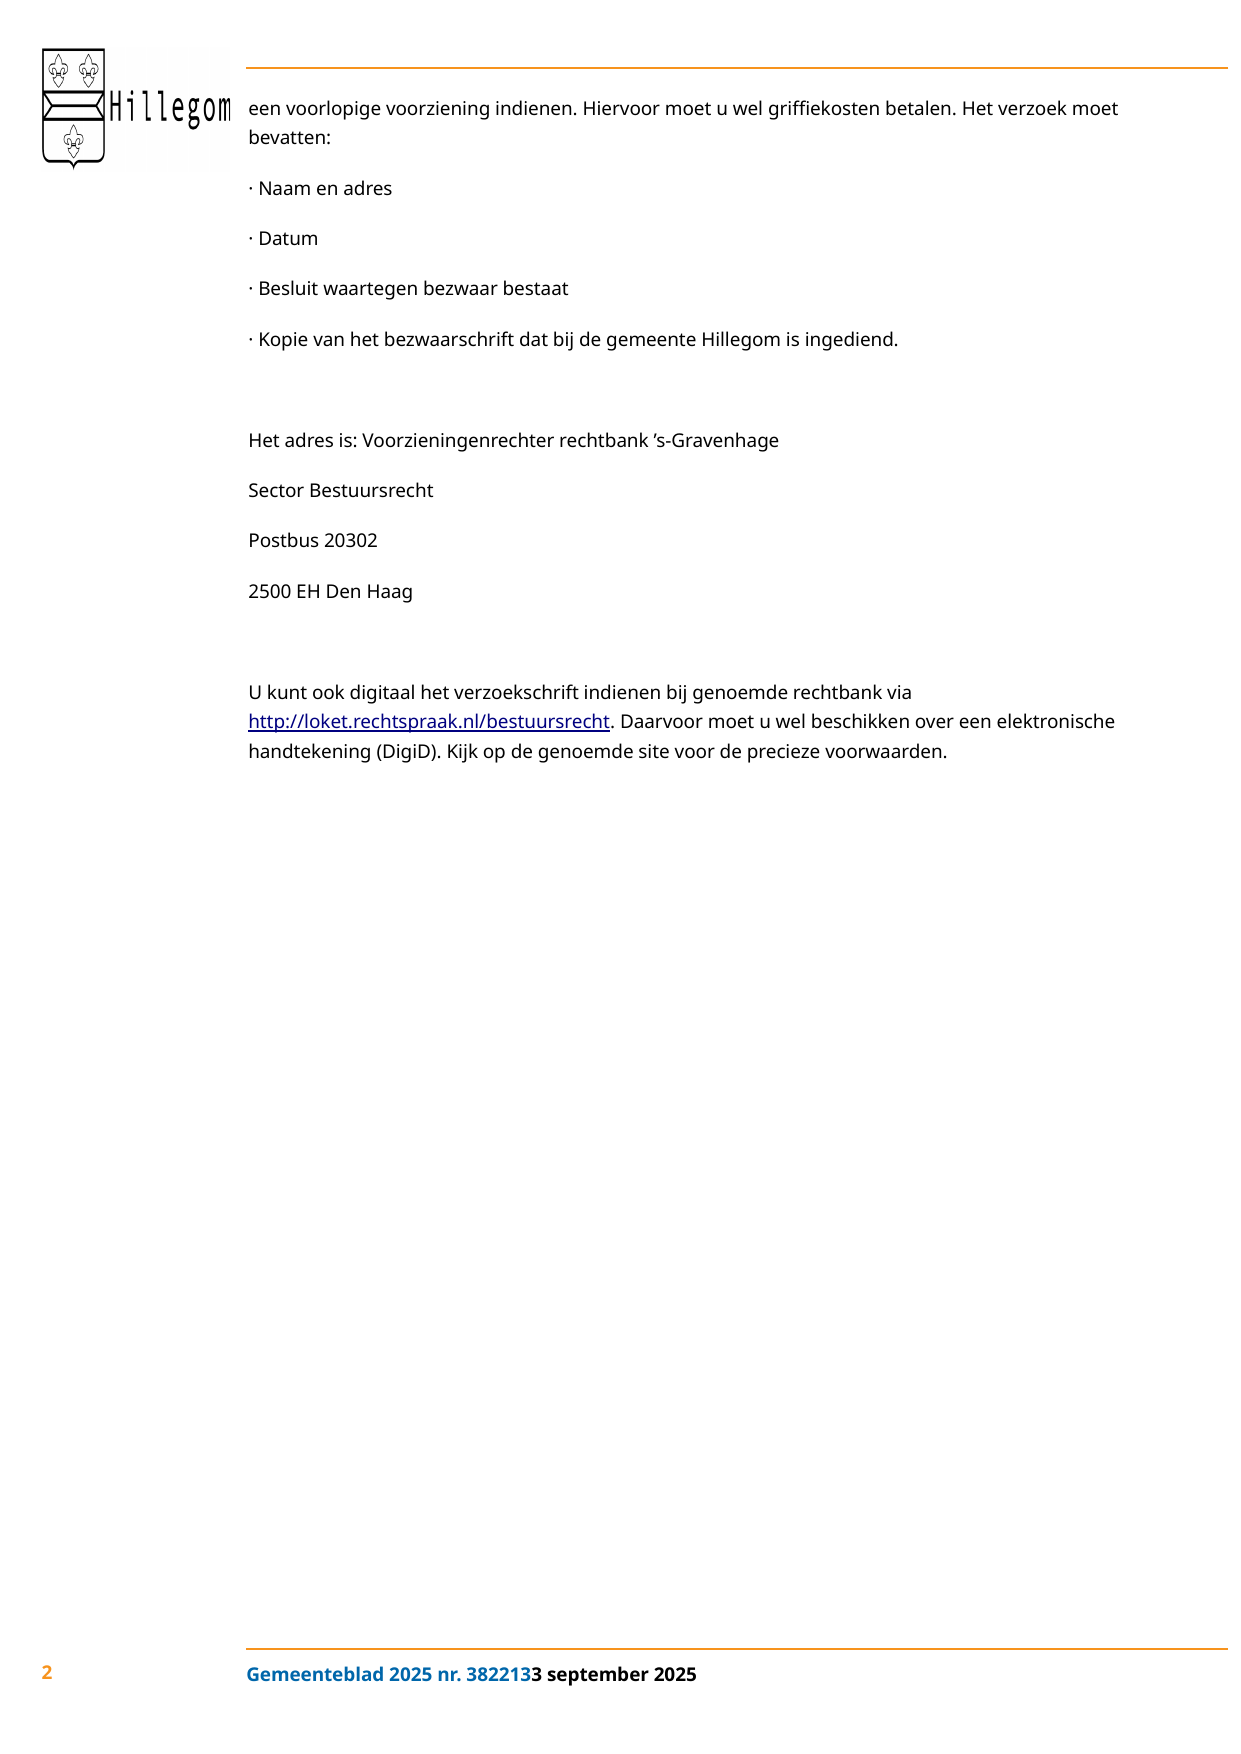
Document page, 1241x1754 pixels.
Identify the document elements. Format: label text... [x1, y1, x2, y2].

text · Naam en adres [248, 175, 1152, 201]
text · Datum [248, 225, 1152, 251]
text · Besluit waartegen bezwaar bestaat [248, 276, 1152, 301]
text · Kopie van het bezwaarschrift dat bij de gemeente Hillegom is ingediend. [248, 326, 1152, 352]
text een voorlopige voorziening indienen. Hiervoor moet u wel griffiekosten betalen. Het verzoek moet bevatten: [248, 95, 1152, 150]
text 2500 EH Den Haag [248, 578, 1152, 604]
text Sector Bestuursrecht [248, 477, 1152, 503]
text Postbus 20302 [248, 528, 1152, 553]
picture [41, 47, 231, 172]
text Het adres is: Voorzieningenrechter rechtbank ’s-Gravenhage [248, 427, 1152, 453]
text U kunt ook digitaal het verzoekschrift indienen bij genoemde rechtbank via http://loket.rechtspraak.nl/bestuursrecht. Daarvoor moet u wel beschikken over een elektronische handtekening (DigiD). Kijk op de genoemde site voor de precieze voorwaarden. [248, 679, 1152, 764]
